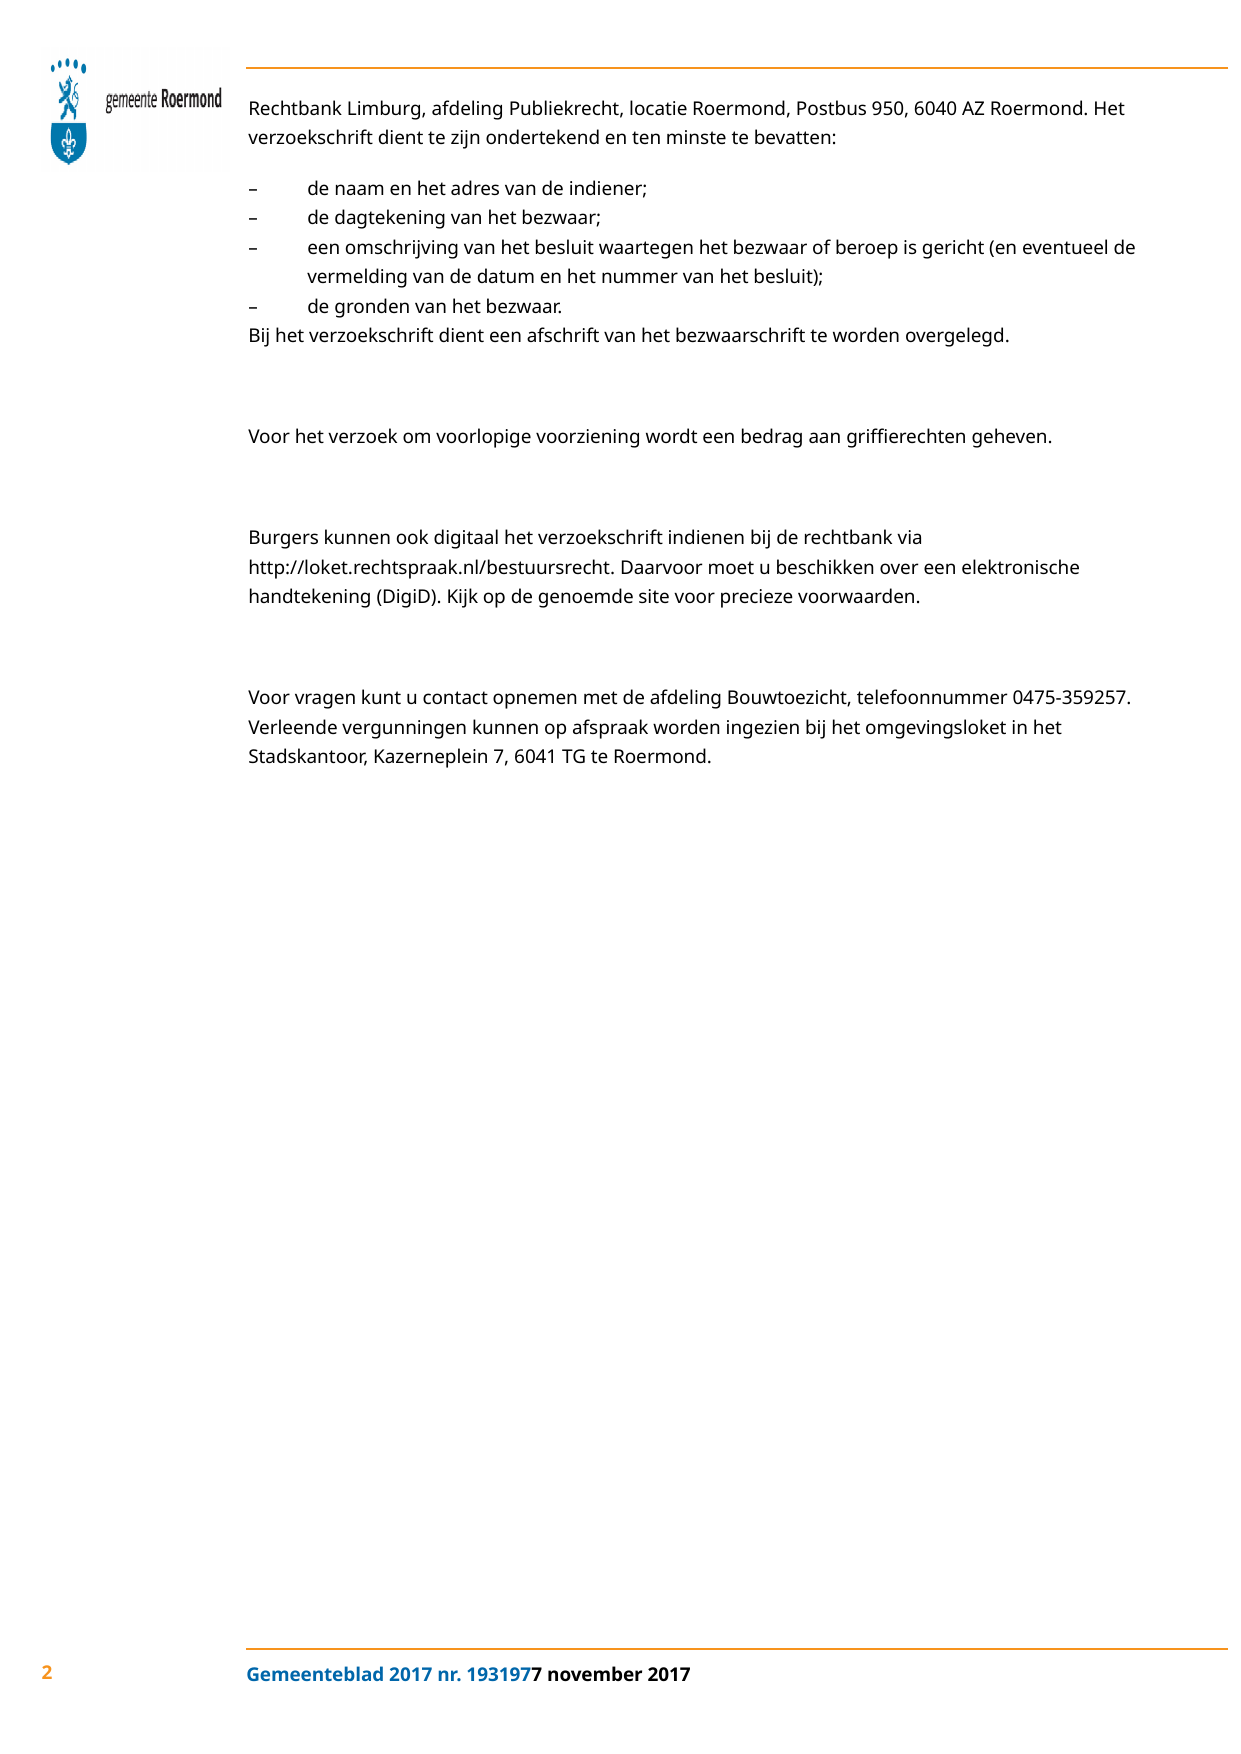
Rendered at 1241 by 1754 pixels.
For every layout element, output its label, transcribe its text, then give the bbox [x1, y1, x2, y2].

picture [41, 47, 231, 172]
text Rechtbank Limburg, afdeling Publiekrecht, locatie Roermond, Postbus 950, 6040 AZ Roermond. Het verzoekschrift dient te zijn ondertekend en ten minste te bevatten: [248, 95, 1152, 150]
text Voor vragen kunt u contact opnemen met de afdeling Bouwtoezicht, telefoonnummer 0475-359257. Verleende vergunningen kunnen op afspraak worden ingezien bij het omgevingsloket in het Stadskantoor, Kazerneplein 7, 6041 TG te Roermond. [248, 684, 1152, 769]
list de gronden van het bezwaar. [248, 293, 1152, 319]
text Bij het verzoekschrift dient een afschrift van het bezwaarschrift te worden overgelegd. [248, 323, 1152, 348]
text Burgers kunnen ook digitaal het verzoekschrift indienen bij de rechtbank via http://loket.rechtspraak.nl/bestuursrecht. Daarvoor moet u beschikken over een elektronische handtekening (DigiD). Kijk op de genoemde site voor precieze voorwaarden. [248, 524, 1152, 609]
list een omschrijving van het besluit waartegen het bezwaar of beroep is gericht (en eventueel de vermelding van de datum en het nummer van het besluit); [248, 234, 1152, 289]
list de dagtekening van het bezwaar; [248, 204, 1152, 230]
list de naam en het adres van de indiener; [248, 175, 1152, 201]
text Voor het verzoek om voorlopige voorziening wordt een bedrag aan griffierechten geheven. [248, 423, 1152, 449]
